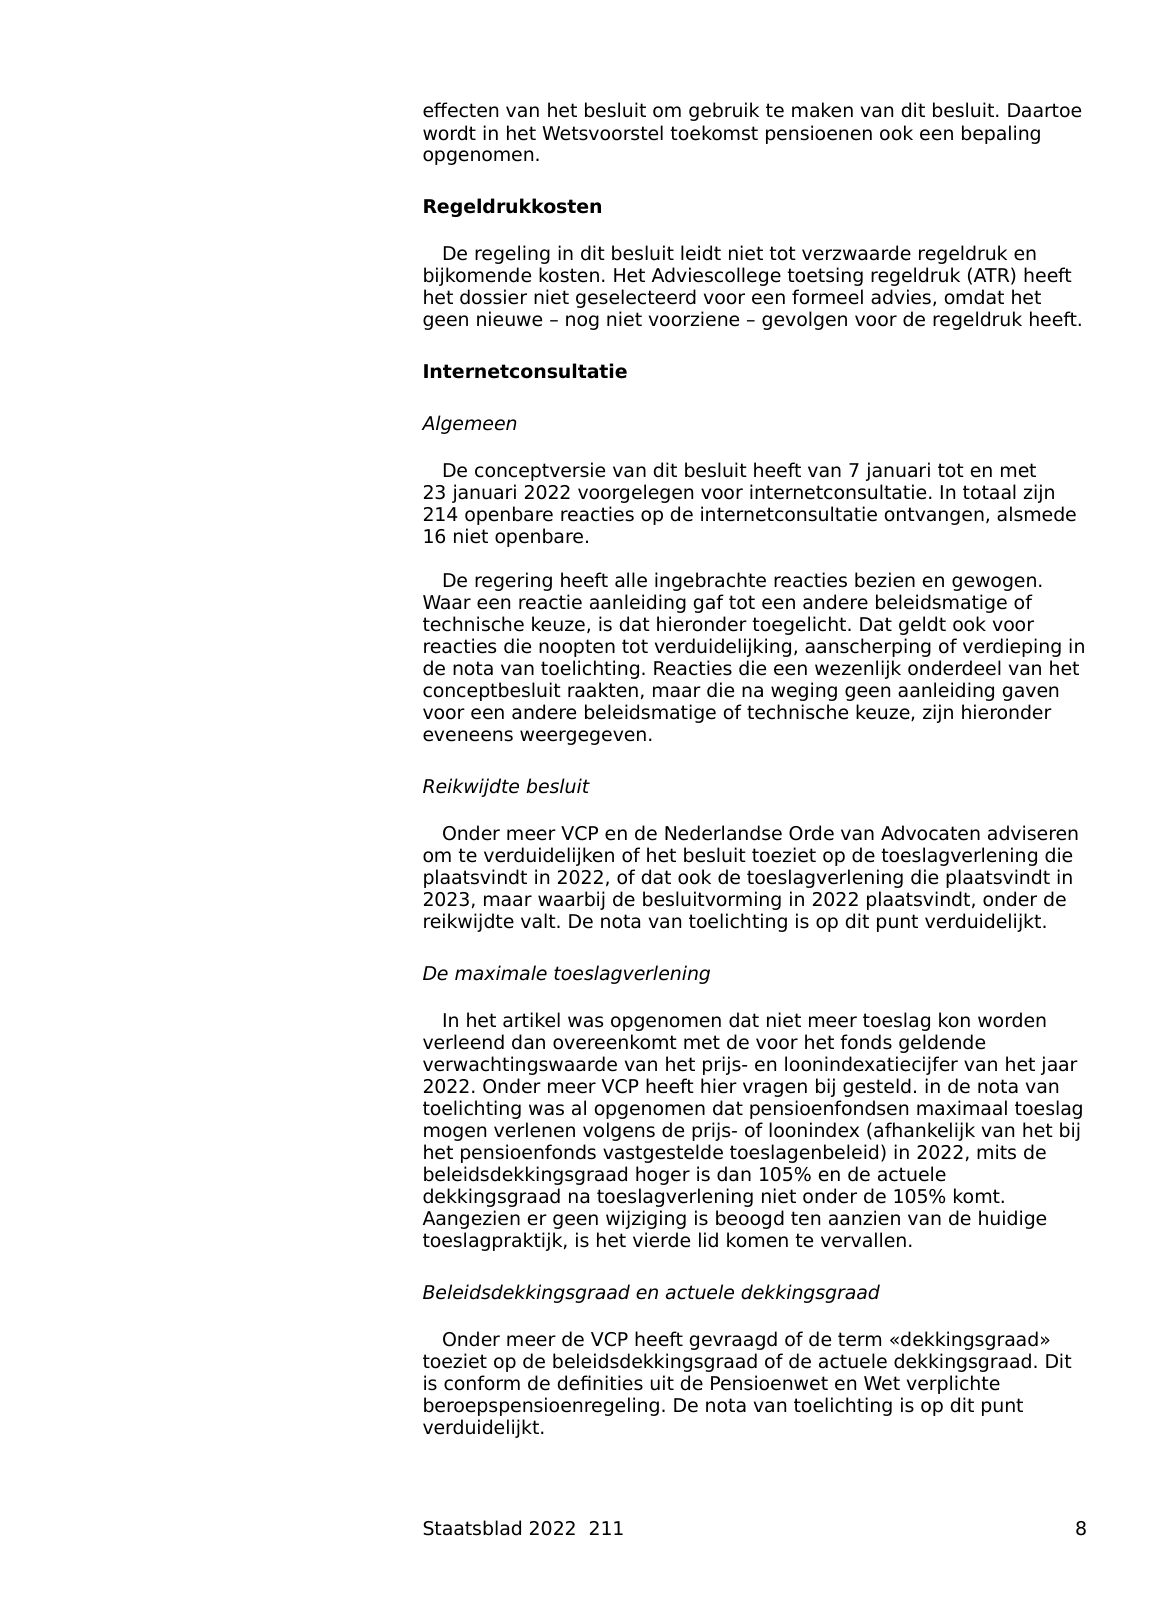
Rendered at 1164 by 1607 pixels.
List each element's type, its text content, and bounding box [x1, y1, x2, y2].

text effecten van het besluit om gebruik te maken van dit besluit. Daartoe wordt in het Wetsvoorstel toekomst pensioenen ook een bepaling opgenomen. [422, 100, 1087, 166]
text Onder meer VCP en de Nederlandse Orde van Advocaten adviseren om te verduidelijken of het besluit toeziet op de toeslagverlening die plaatsvindt in 2022, of dat ook de toeslagverlening die plaatsvindt in 2023, maar waarbij de besluitvorming in 2022 plaatsvindt, onder de reikwijdte valt. De nota van toelichting is op dit punt verduidelijkt. [422, 823, 1087, 933]
subtitle Algemeen [422, 413, 1087, 435]
text De conceptversie van dit besluit heeft van 7 januari tot en met 23 januari 2022 voorgelegen voor internetconsultatie. In totaal zijn 214 openbare reacties op de internetconsultatie ontvangen, alsmede 16 niet openbare. [422, 460, 1087, 548]
text In het artikel was opgenomen dat niet meer toeslag kon worden verleend dan overeenkomt met de voor het fonds geldende verwachtingswaarde van het prijs- en loonindexatiecijfer van het jaar 2022. Onder meer VCP heeft hier vragen bij gesteld. in de nota van toelichting was al opgenomen dat pensioenfondsen maximaal toeslag mogen verlenen volgens de prijs- of loonindex (afhankelijk van het bij het pensioenfonds vastgestelde toeslagenbeleid) in 2022, mits de beleidsdekkingsgraad hoger is dan 105% en de actuele dekkingsgraad na toeslagverlening niet onder de 105% komt. Aangezien er geen wijziging is beoogd ten aanzien van de huidige toeslagpraktijk, is het vierde lid komen te vervallen. [422, 1010, 1087, 1252]
text Onder meer de VCP heeft gevraagd of de term «dekkingsgraad» toeziet op de beleidsdekkingsgraad of de actuele dekkingsgraad. Dit is conform de definities uit de Pensioenwet en Wet verplichte beroepspensioenregeling. De nota van toelichting is op dit punt verduidelijkt. [422, 1329, 1087, 1439]
subtitle De maximale toeslagverlening [422, 963, 1087, 985]
subtitle Reikwijdte besluit [422, 776, 1087, 798]
subtitle Beleidsdekkingsgraad en actuele dekkingsgraad [422, 1282, 1087, 1304]
subtitle Regeldrukkosten [422, 196, 1087, 218]
text De regering heeft alle ingebrachte reacties bezien en gewogen. Waar een reactie aanleiding gaf tot een andere beleidsmatige of technische keuze, is dat hieronder toegelicht. Dat geldt ook voor reacties die noopten tot verduidelijking, aanscherping of verdieping in de nota van toelichting. Reacties die een wezenlijk onderdeel van het conceptbesluit raakten, maar die na weging geen aanleiding gaven voor een andere beleidsmatige of technische keuze, zijn hieronder eveneens weergegeven. [422, 570, 1087, 746]
text De regeling in dit besluit leidt niet tot verzwaarde regeldruk en bijkomende kosten. Het Adviescollege toetsing regeldruk (ATR) heeft het dossier niet geselecteerd voor een formeel advies, omdat het geen nieuwe – nog niet voorziene – gevolgen voor de regeldruk heeft. [422, 243, 1087, 331]
subtitle Internetconsultatie [422, 361, 1087, 383]
